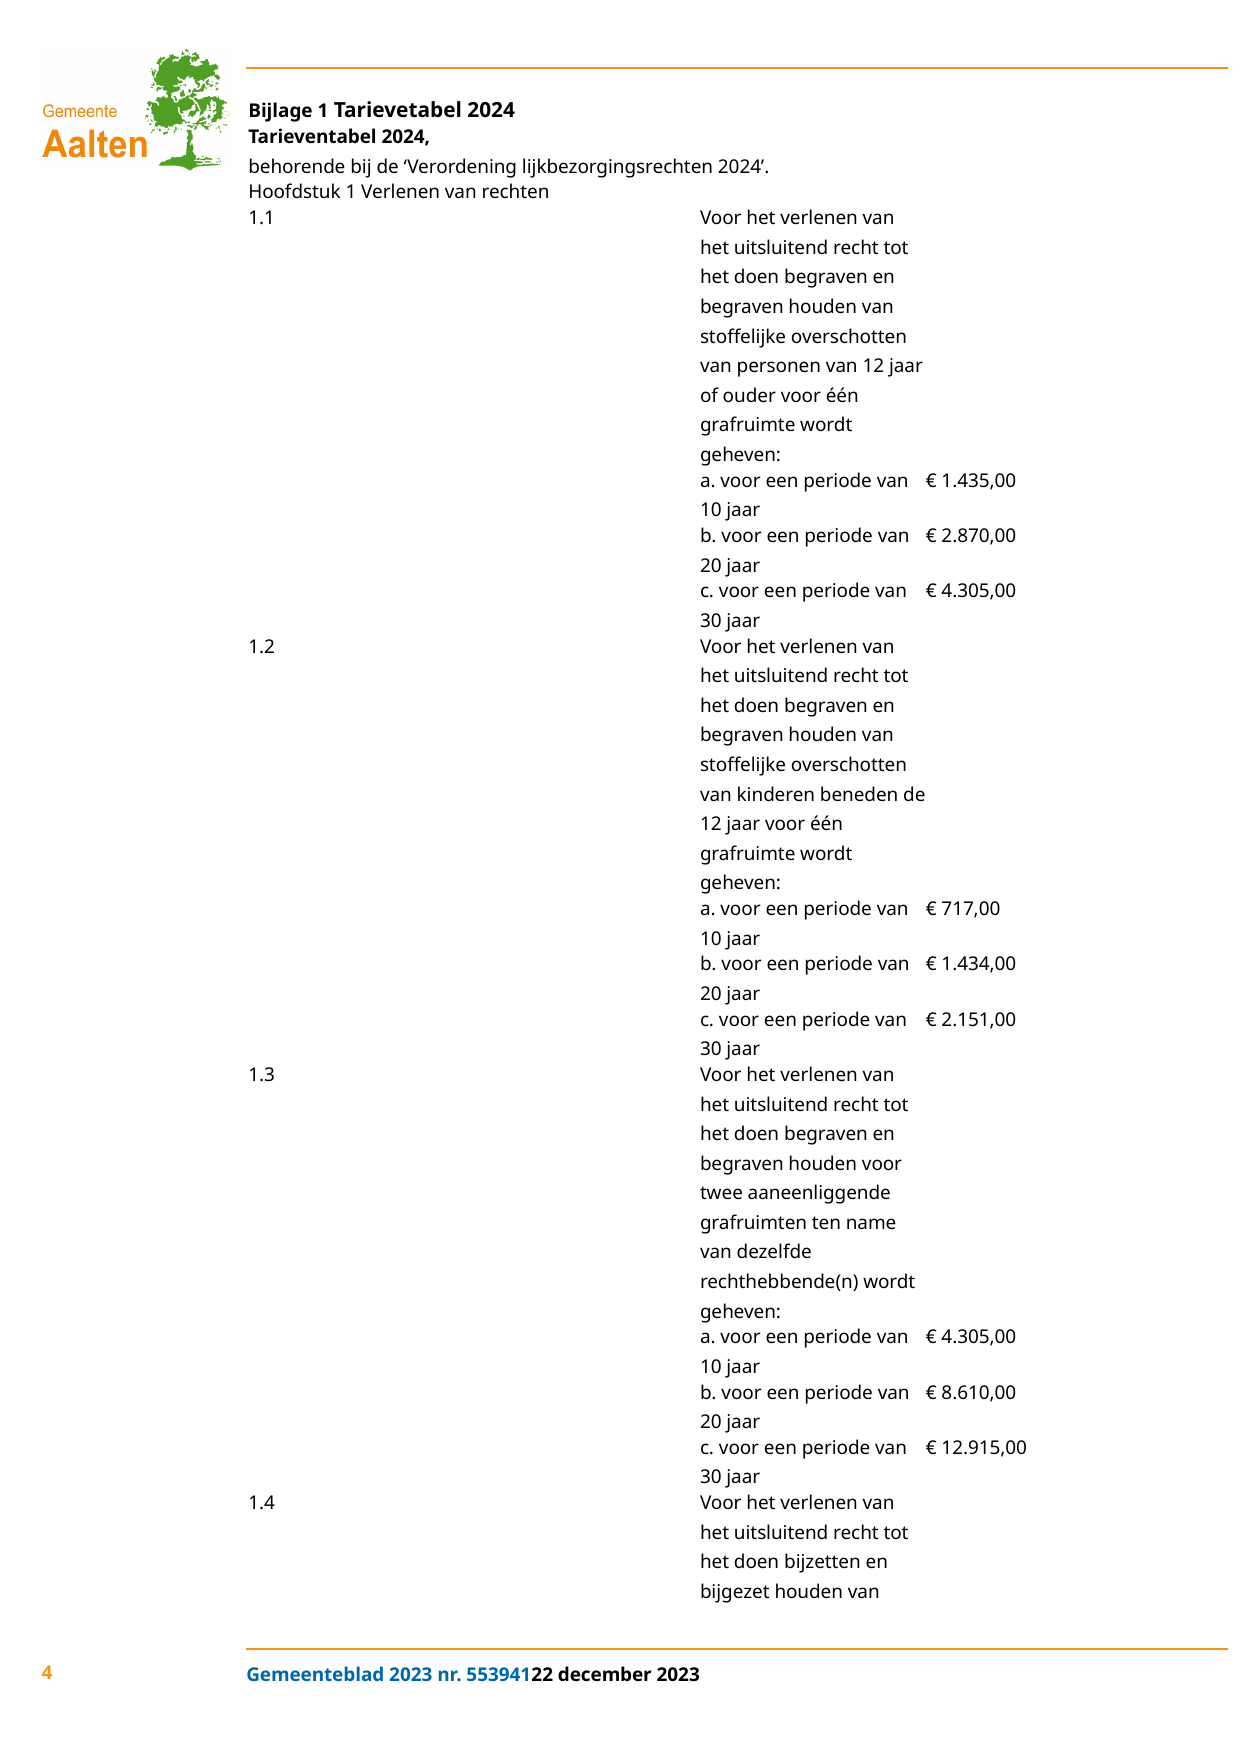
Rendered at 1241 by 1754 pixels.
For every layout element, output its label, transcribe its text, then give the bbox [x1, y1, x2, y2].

table_cell 1.2 [248, 633, 700, 895]
table_cell b. voor een periode van 20 jaar [700, 951, 926, 1006]
table_header Tarieventabel 2024, behorende bij de ‘Verordening lijkbezorgingsrechten 2024’. [248, 124, 926, 179]
table_cell € 1.434,00 [926, 951, 1152, 1006]
table_cell a. voor een periode van 10 jaar [700, 467, 926, 522]
table_cell € 1.435,00 [926, 467, 1152, 522]
table_cell € 8.610,00 [926, 1379, 1152, 1434]
table_cell [926, 179, 1152, 204]
table_cell [248, 895, 700, 951]
table_cell 1.3 [248, 1061, 700, 1323]
table_cell Voor het verlenen van het uitsluitend recht tot het doen begraven en begraven houden voor twee aaneenliggende grafruimten ten name van dezelfde rechthebbende(n) wordt geheven: [700, 1061, 926, 1323]
table_cell a. voor een periode van 10 jaar [700, 1324, 926, 1379]
table_cell [248, 1379, 700, 1434]
table_cell Hoofdstuk 1 Verlenen van rechten [248, 179, 926, 204]
table_cell € 4.305,00 [926, 1324, 1152, 1379]
table_cell [926, 1490, 1152, 1604]
table_cell [248, 1006, 700, 1061]
table_cell a. voor een periode van 10 jaar [700, 895, 926, 951]
table_cell [248, 1324, 700, 1379]
table_cell € 4.305,00 [926, 578, 1152, 633]
table_cell 1.1 [248, 205, 700, 467]
text Bijlage 1 Tarievetabel 2024 [248, 95, 1152, 123]
table_cell € 12.915,00 [926, 1434, 1152, 1489]
picture [41, 47, 231, 172]
table_cell € 717,00 [926, 895, 1152, 951]
table_cell b. voor een periode van 20 jaar [700, 1379, 926, 1434]
table_cell c. voor een periode van 30 jaar [700, 1006, 926, 1061]
table_cell c. voor een periode van 30 jaar [700, 578, 926, 633]
table_cell Voor het verlenen van het uitsluitend recht tot het doen begraven en begraven houden van stoffelijke overschotten van personen van 12 jaar of ouder voor één grafruimte wordt geheven: [700, 205, 926, 467]
table_cell [248, 578, 700, 633]
table_cell [248, 1434, 700, 1489]
table_cell Voor het verlenen van het uitsluitend recht tot het doen bijzetten en bijgezet houden van [700, 1490, 926, 1604]
table_cell 1.4 [248, 1490, 700, 1604]
table_cell [248, 522, 700, 577]
table_cell [926, 205, 1152, 467]
table_cell c. voor een periode van 30 jaar [700, 1434, 926, 1489]
table_cell [248, 951, 700, 1006]
table_header [926, 124, 1152, 179]
table_cell Voor het verlenen van het uitsluitend recht tot het doen begraven en begraven houden van stoffelijke overschotten van kinderen beneden de 12 jaar voor één grafruimte wordt geheven: [700, 633, 926, 895]
table_cell [248, 467, 700, 522]
table_cell € 2.870,00 [926, 522, 1152, 577]
table_cell b. voor een periode van 20 jaar [700, 522, 926, 577]
table_cell [926, 1061, 1152, 1323]
table_cell [926, 633, 1152, 895]
table_cell € 2.151,00 [926, 1006, 1152, 1061]
